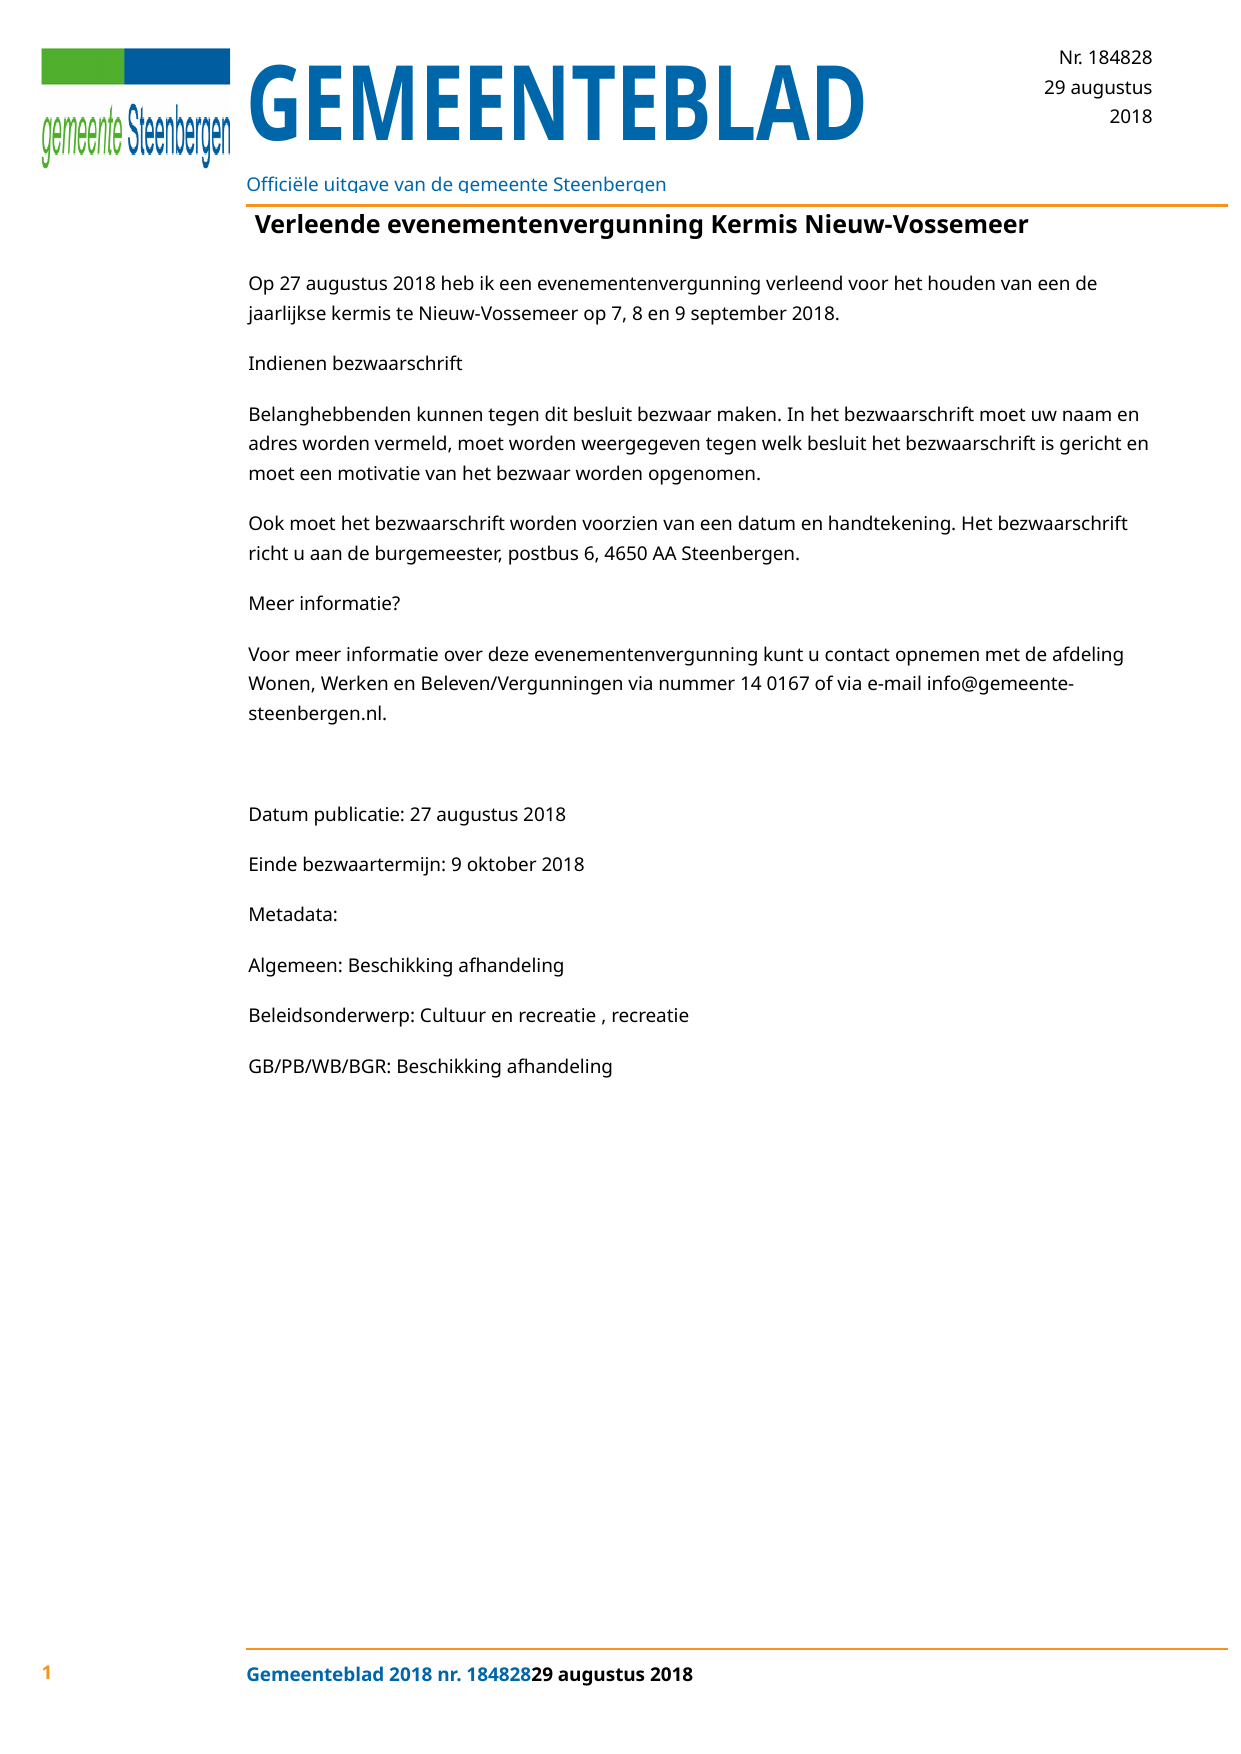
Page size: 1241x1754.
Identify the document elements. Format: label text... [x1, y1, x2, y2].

text Belanghebbenden kunnen tegen dit besluit bezwaar maken. In het bezwaarschrift moet uw naam en adres worden vermeld, moet worden weergegeven tegen welk besluit het bezwaarschrift is gericht en moet een motivatie van het bezwaar worden opgenomen. [248, 401, 1152, 486]
text Datum publicatie: 27 augustus 2018 [248, 801, 1152, 826]
text Metadata: [248, 902, 1152, 927]
text Indienen bezwaarschrift [248, 350, 1152, 376]
text ­ [248, 750, 1152, 776]
text Beleidsonderwerp: Cultuur en recreatie , recreatie [248, 1002, 1152, 1028]
text Op 27 augustus 2018 heb ik een evenementenvergunning verleend voor het houden van een de jaarlijkse kermis te Nieuw-Vossemeer op 7, 8 en 9 september 2018. [248, 270, 1152, 326]
text Ook moet het bezwaarschrift worden voorzien van een datum en handtekening. Het bezwaarschrift richt u aan de burgemeester, postbus 6, 4650 AA Steenbergen. [248, 510, 1152, 566]
picture [41, 47, 231, 172]
text Voor meer informatie over deze evenementenvergunning kunt u contact opnemen met de afdeling Wonen, Werken en Beleven/Vergunningen via nummer 14 0167 of via e-mail info@gemeente-steenbergen.nl. [248, 641, 1152, 726]
text Meer informatie? [248, 590, 1152, 616]
text Einde bezwaartermijn: 9 oktober 2018 [248, 851, 1152, 877]
text Verleende evenementenvergunning Kermis Nieuw-Vossemeer [248, 207, 1152, 241]
text Algemeen: Beschikking afhandeling [248, 952, 1152, 978]
text GB/PB/WB/BGR: Beschikking afhandeling [248, 1053, 1152, 1078]
